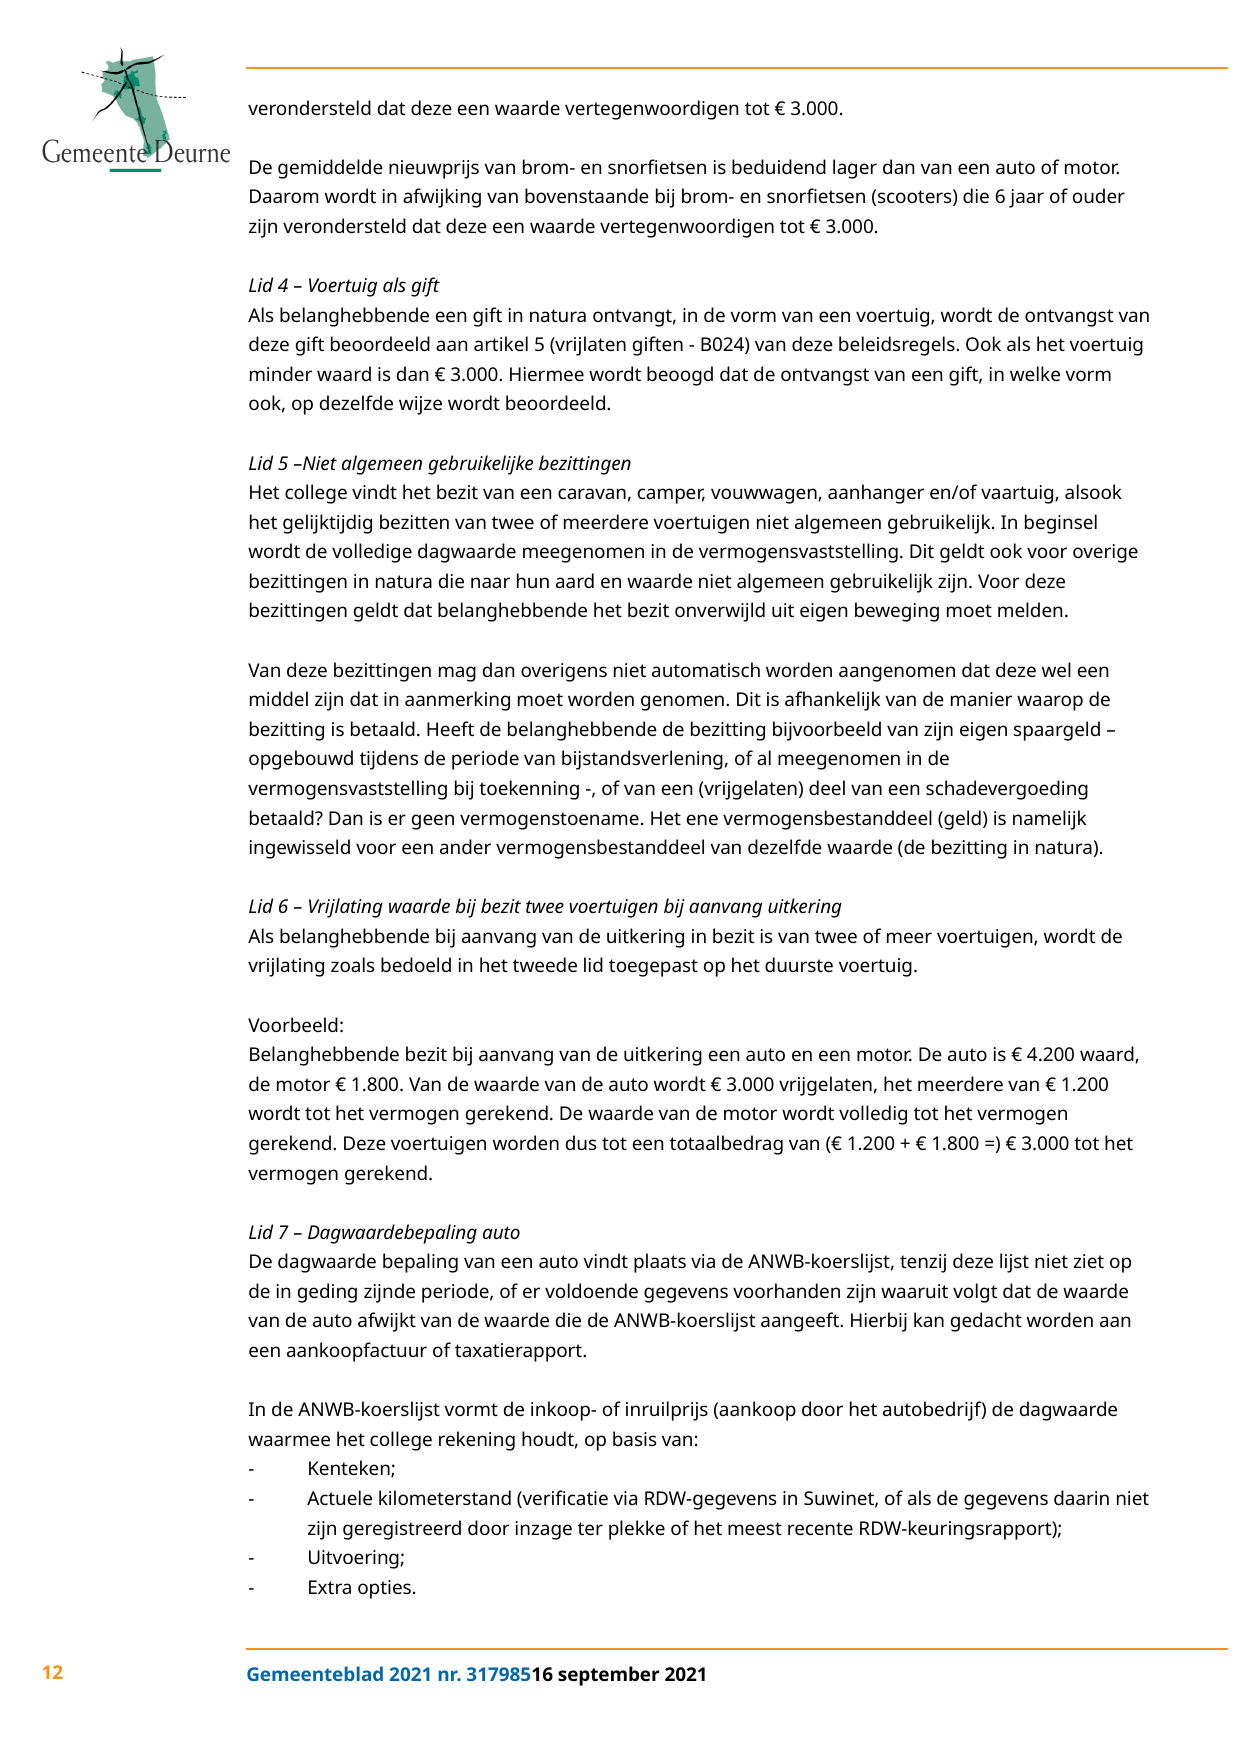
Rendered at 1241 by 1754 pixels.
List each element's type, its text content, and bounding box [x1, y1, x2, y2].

text Lid 7 – Dagwaardebepaling auto [248, 1219, 1152, 1245]
text Lid 4 – Voertuig als gift [248, 272, 1152, 298]
text Van deze bezittingen mag dan overigens niet automatisch worden aangenomen dat deze wel een middel zijn dat in aanmerking moet worden genomen. Dit is afhankelijk van de manier waarop de bezitting is betaald. Heeft de belanghebbende de bezitting bijvoorbeeld van zijn eigen spaargeld – opgebouwd tijdens de periode van bijstandsverlening, of al meegenomen in de vermogensvaststelling bij toekenning -, of van een (vrijgelaten) deel van een schadevergoeding betaald? Dan is er geen vermogenstoename. Het ene vermogensbestanddeel (geld) is namelijk ingewisseld voor een ander vermogensbestanddeel van dezelfde waarde (de bezitting in natura). [248, 657, 1152, 860]
list Extra opties. [248, 1574, 1152, 1600]
text Voorbeeld: [248, 1012, 1152, 1038]
list Uitvoering; [248, 1544, 1152, 1570]
text De dagwaarde bepaling van een auto vindt plaats via de ANWB-koerslijst, tenzij deze lijst niet ziet op de in geding zijnde periode, of er voldoende gegevens voorhanden zijn waaruit volgt dat de waarde van de auto afwijkt van de waarde die de ANWB-koerslijst aangeeft. Hierbij kan gedacht worden aan een aankoopfactuur of taxatierapport. [248, 1248, 1152, 1363]
list Actuele kilometerstand (verificatie via RDW-gegevens in Suwinet, of als de gegevens daarin niet zijn geregistreerd door inzage ter plekke of het meest recente RDW-keuringsrapport); [248, 1485, 1152, 1541]
picture [41, 47, 231, 172]
text Als belanghebbende een gift in natura ontvangt, in de vorm van een voertuig, wordt de ontvangst van deze gift beoordeeld aan artikel 5 (vrijlaten giften - B024) van deze beleidsregels. Ook als het voertuig minder waard is dan € 3.000. Hiermee wordt beoogd dat de ontvangst van een gift, in welke vorm ook, op dezelfde wijze wordt beoordeeld. [248, 302, 1152, 416]
text Lid 6 – Vrijlating waarde bij bezit twee voertuigen bij aanvang uitkering [248, 893, 1152, 919]
text Lid 5 –Niet algemeen gebruikelijke bezittingen [248, 450, 1152, 476]
text Belanghebbende bezit bij aanvang van de uitkering een auto en een motor. De auto is € 4.200 waard, de motor € 1.800. Van de waarde van de auto wordt € 3.000 vrijgelaten, het meerdere van € 1.200 wordt tot het vermogen gerekend. De waarde van de motor wordt volledig tot het vermogen gerekend. Deze voertuigen worden dus tot een totaalbedrag van (€ 1.200 + € 1.800 =) € 3.000 tot het vermogen gerekend. [248, 1041, 1152, 1186]
text verondersteld dat deze een waarde vertegenwoordigen tot € 3.000. [248, 95, 1152, 121]
text De gemiddelde nieuwprijs van brom- en snorfietsen is beduidend lager dan van een auto of motor. Daarom wordt in afwijking van bovenstaande bij brom- en snorfietsen (scooters) die 6 jaar of ouder zijn verondersteld dat deze een waarde vertegenwoordigen tot € 3.000. [248, 154, 1152, 239]
text In de ANWB-koerslijst vormt de inkoop- of inruilprijs (aankoop door het autobedrijf) de dagwaarde waarmee het college rekening houdt, op basis van: [248, 1396, 1152, 1452]
text Het college vindt het bezit van een caravan, camper, vouwwagen, aanhanger en/of vaartuig, alsook het gelijktijdig bezitten van twee of meerdere voertuigen niet algemeen gebruikelijk. In beginsel wordt de volledige dagwaarde meegenomen in de vermogensvaststelling. Dit geldt ook voor overige bezittingen in natura die naar hun aard en waarde niet algemeen gebruikelijk zijn. Voor deze bezittingen geldt dat belanghebbende het bezit onverwijld uit eigen beweging moet melden. [248, 479, 1152, 623]
text Als belanghebbende bij aanvang van de uitkering in bezit is van twee of meer voertuigen, wordt de vrijlating zoals bedoeld in het tweede lid toegepast op het duurste voertuig. [248, 923, 1152, 978]
list Kenteken; [248, 1456, 1152, 1481]
